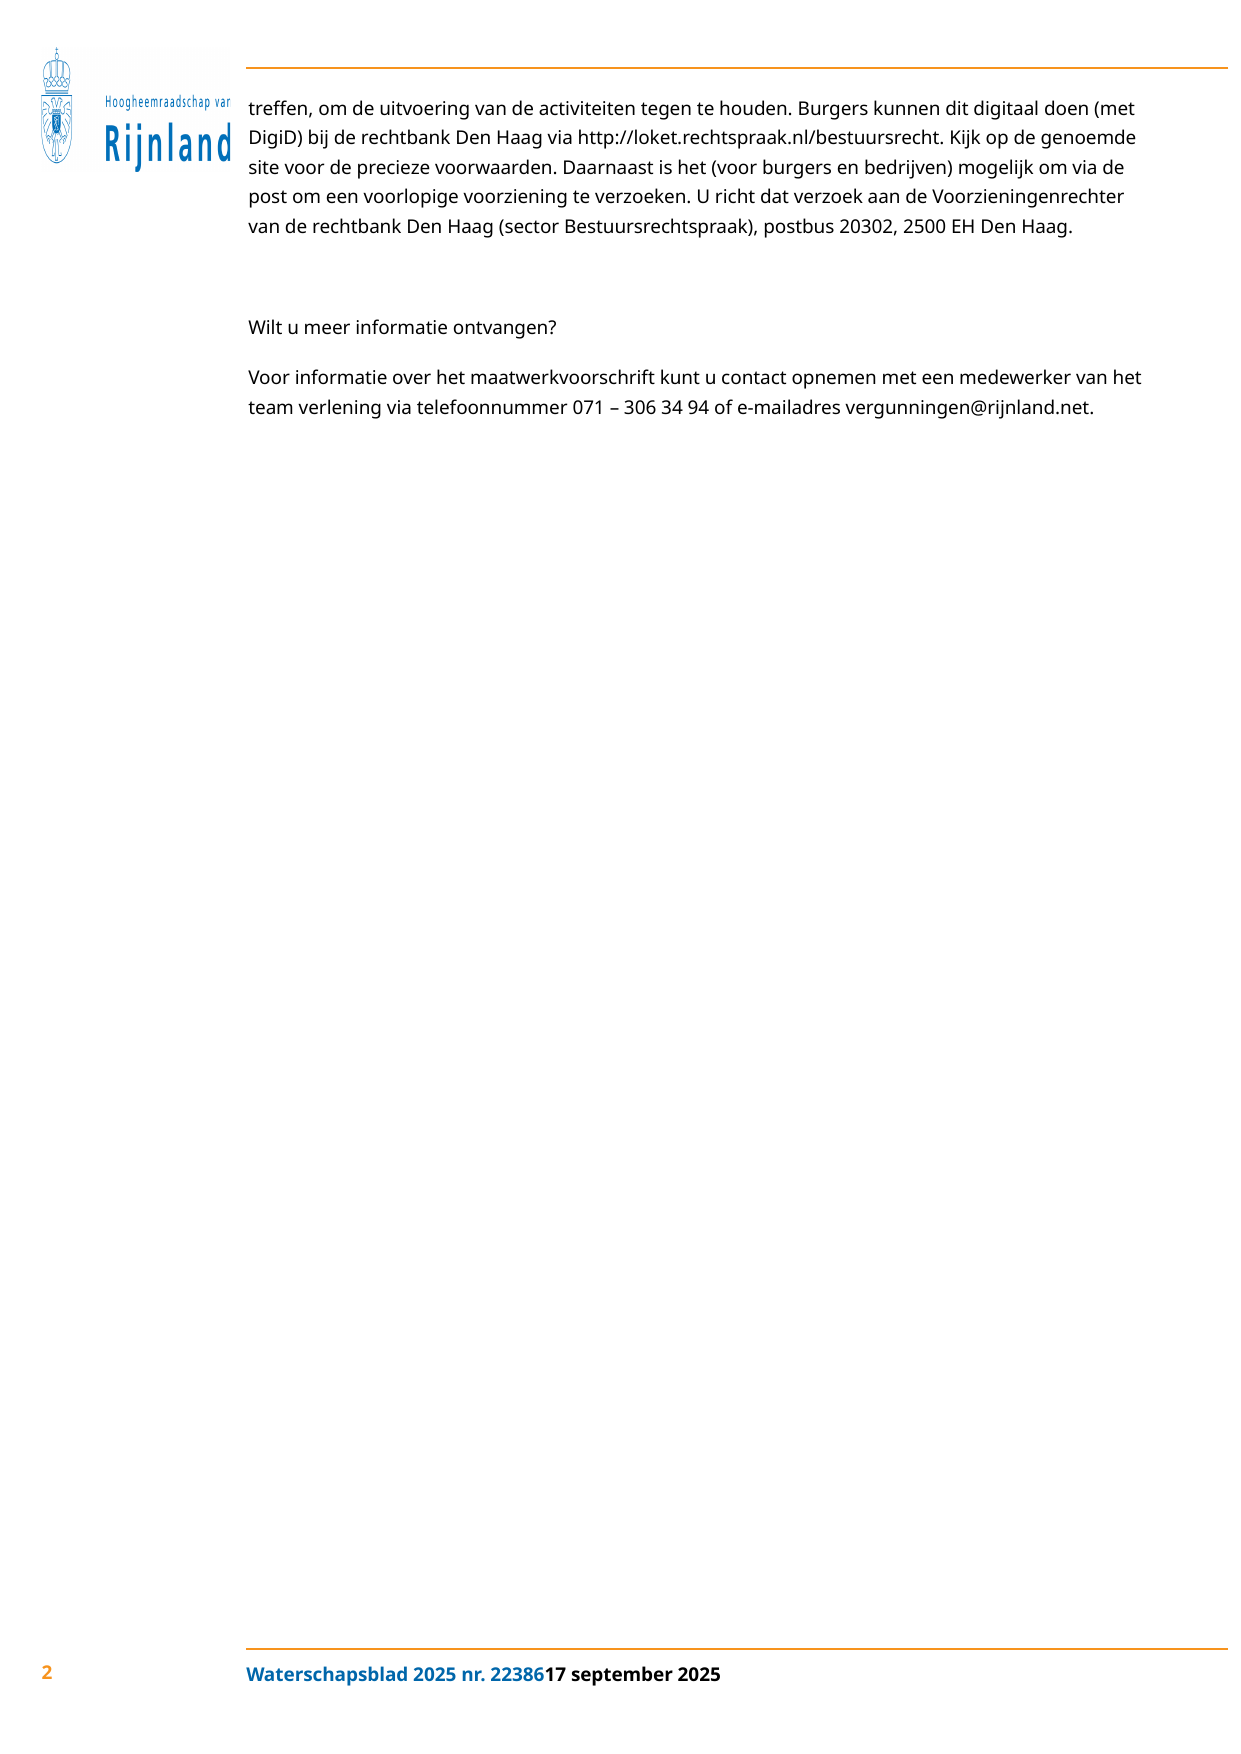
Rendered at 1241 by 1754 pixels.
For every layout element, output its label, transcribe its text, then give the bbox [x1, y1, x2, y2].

text Wilt u meer informatie ontvangen? [248, 314, 1152, 340]
text Voor informatie over het maatwerkvoorschrift kunt u contact opnemen met een medewerker van het team verlening via telefoonnummer 071 – 306 34 94 of e-mailadres vergunningen@rijnland.net. [248, 364, 1152, 420]
picture [41, 47, 231, 172]
text treffen, om de uitvoering van de activiteiten tegen te houden. Burgers kunnen dit digitaal doen (met DigiD) bij de rechtbank Den Haag via http://loket.rechtspraak.nl/bestuursrecht. Kijk op de genoemde site voor de precieze voorwaarden. Daarnaast is het (voor burgers en bedrijven) mogelijk om via de post om een voorlopige voorziening te verzoeken. U richt dat verzoek aan de Voorzieningenrechter van de rechtbank Den Haag (sector Bestuursrechtspraak), postbus 20302, 2500 EH Den Haag. [248, 95, 1152, 239]
